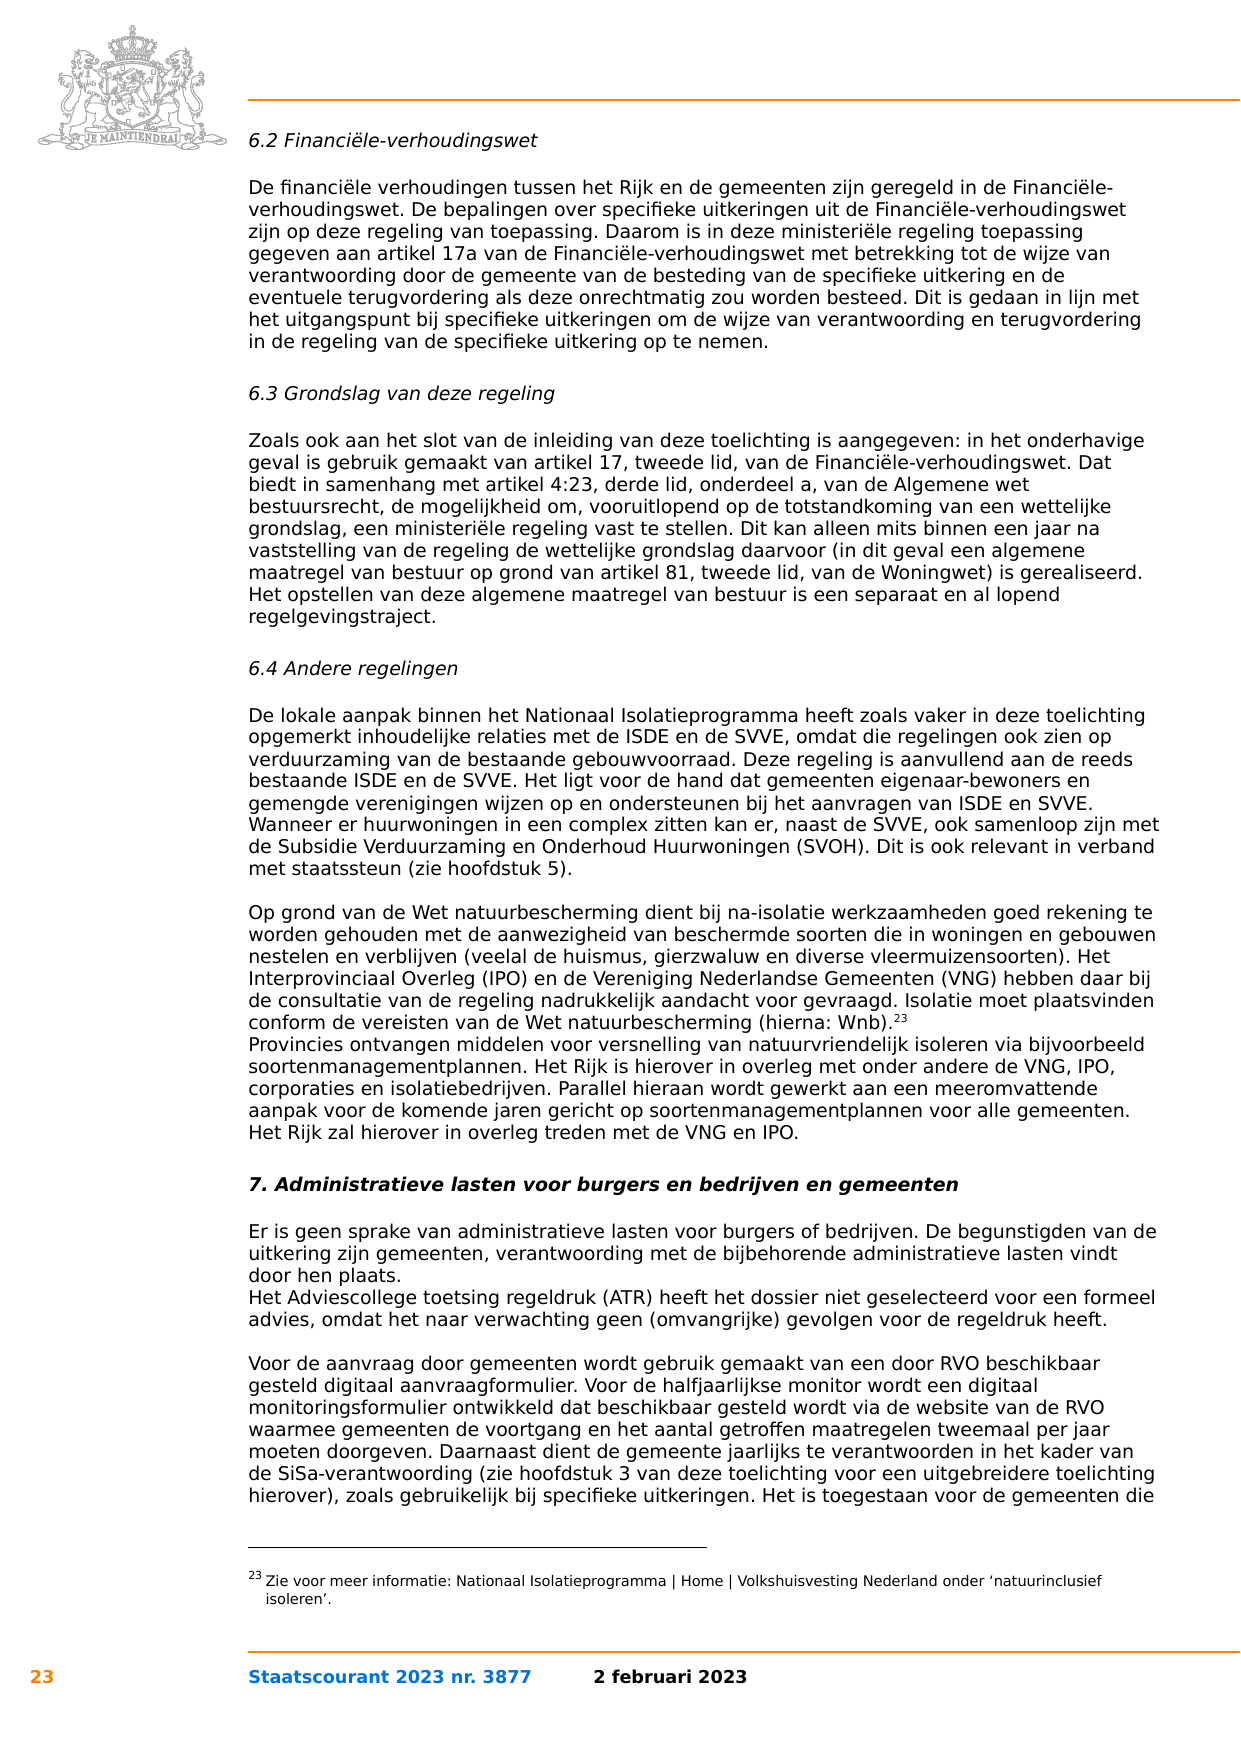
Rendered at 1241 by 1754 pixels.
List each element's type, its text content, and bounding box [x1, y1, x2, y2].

text Voor de aanvraag door gemeenten wordt gebruik gemaakt van een door RVO beschikbaar gesteld digitaal aanvraagformulier. Voor de halfjaarlijkse monitor wordt een digitaal monitoringsformulier ontwikkeld dat beschikbaar gesteld wordt via de website van de RVO waarmee gemeenten de voortgang en het aantal getroffen maatregelen tweemaal per jaar moeten doorgeven. Daarnaast dient de gemeente jaarlijks te verantwoorden in het kader van de SiSa-verantwoording (zie hoofdstuk 3 van deze toelichting voor een uitgebreidere toelichting hierover), zoals gebruikelijk bij specifieke uitkeringen. Het is toegestaan voor de gemeenten die [248, 1353, 1163, 1507]
text Zie voor meer informatie: Nationaal Isolatieprogramma | Home | Volkshuisvesting Nederland onder ‘natuurinclusief isoleren’. [248, 1569, 1163, 1608]
text Op grond van de Wet natuurbescherming dient bij na-isolatie werkzaamheden goed rekening te worden gehouden met de aanwezigheid van beschermde soorten die in woningen en gebouwen nestelen en verblijven (veelal de huismus, gierzwaluw en diverse vleermuizensoorten). Het Interprovinciaal Overleg (IPO) en de Vereniging Nederlandse Gemeenten (VNG) hebben daar bij de consultatie van de regeling nadrukkelijk aandacht voor gevraagd. Isolatie moet plaatsvinden conform de vereisten van de Wet natuurbescherming (hierna: Wnb). [248, 902, 1163, 1034]
text Het Adviescollege toetsing regeldruk (ATR) heeft het dossier niet geselecteerd voor een formeel advies, omdat het naar verwachting geen (omvangrijke) gevolgen voor de regeldruk heeft. [248, 1287, 1163, 1331]
subtitle 6.2 Financiële-verhoudingswet [248, 130, 1163, 152]
text Zoals ook aan het slot van de inleiding van deze toelichting is aangegeven: in het onderhavige geval is gebruik gemaakt van artikel 17, tweede lid, van de Financiële-verhoudingswet. Dat biedt in samenhang met artikel 4:23, derde lid, onderdeel a, van de Algemene wet bestuursrecht, de mogelijkheid om, vooruitlopend op de totstandkoming van een wettelijke grondslag, een ministeriële regeling vast te stellen. Dit kan alleen mits binnen een jaar na vaststelling van de regeling de wettelijke grondslag daarvoor (in dit geval een algemene maatregel van bestuur op grond van artikel 81, tweede lid, van de Woningwet) is gerealiseerd. Het opstellen van deze algemene maatregel van bestuur is een separaat en al lopend regelgevingstraject. [248, 430, 1163, 627]
text De lokale aanpak binnen het Nationaal Isolatieprogramma heeft zoals vaker in deze toelichting opgemerkt inhoudelijke relaties met de ISDE en de SVVE, omdat die regelingen ook zien op verduurzaming van de bestaande gebouwvoorraad. Deze regeling is aanvullend aan de reeds bestaande ISDE en de SVVE. Het ligt voor de hand dat gemeenten eigenaar-bewoners en gemengde verenigingen wijzen op en ondersteunen bij het aanvragen van ISDE en SVVE. Wanneer er huurwoningen in een complex zitten kan er, naast de SVVE, ook samenloop zijn met de Subsidie Verduurzaming en Onderhoud Huurwoningen (SVOH). Dit is ook relevant in verband met staatssteun (zie hoofdstuk 5). [248, 704, 1163, 880]
picture [38, 25, 227, 150]
subtitle 6.4 Andere regelingen [248, 657, 1163, 679]
text Er is geen sprake van administratieve lasten voor burgers of bedrijven. De begunstigden van de uitkering zijn gemeenten, verantwoording met de bijbehorende administratieve lasten vindt door hen plaats. [248, 1221, 1163, 1287]
text De financiële verhoudingen tussen het Rijk en de gemeenten zijn geregeld in de Financiële-verhoudingswet. De bepalingen over specifieke uitkeringen uit de Financiële-verhoudingswet zijn op deze regeling van toepassing. Daarom is in deze ministeriële regeling toepassing gegeven aan artikel 17a van de Financiële-verhoudingswet met betrekking tot de wijze van verantwoording door de gemeente van de besteding van de specifieke uitkering en de eventuele terugvordering als deze onrechtmatig zou worden besteed. Dit is gedaan in lijn met het uitgangspunt bij specifieke uitkeringen om de wijze van verantwoording en terugvordering in de regeling van de specifieke uitkering op te nemen. [248, 177, 1163, 353]
subtitle 6.3 Grondslag van deze regeling [248, 383, 1163, 405]
subtitle 7. Administratieve lasten voor burgers en bedrijven en gemeenten [248, 1174, 1163, 1196]
text Provincies ontvangen middelen voor versnelling van natuurvriendelijk isoleren via bijvoorbeeld soortenmanagementplannen. Het Rijk is hierover in overleg met onder andere de VNG, IPO, corporaties en isolatiebedrijven. Parallel hieraan wordt gewerkt aan een meeromvattende aanpak voor de komende jaren gericht op soortenmanagementplannen voor alle gemeenten. Het Rijk zal hierover in overleg treden met de VNG en IPO. [248, 1034, 1163, 1144]
